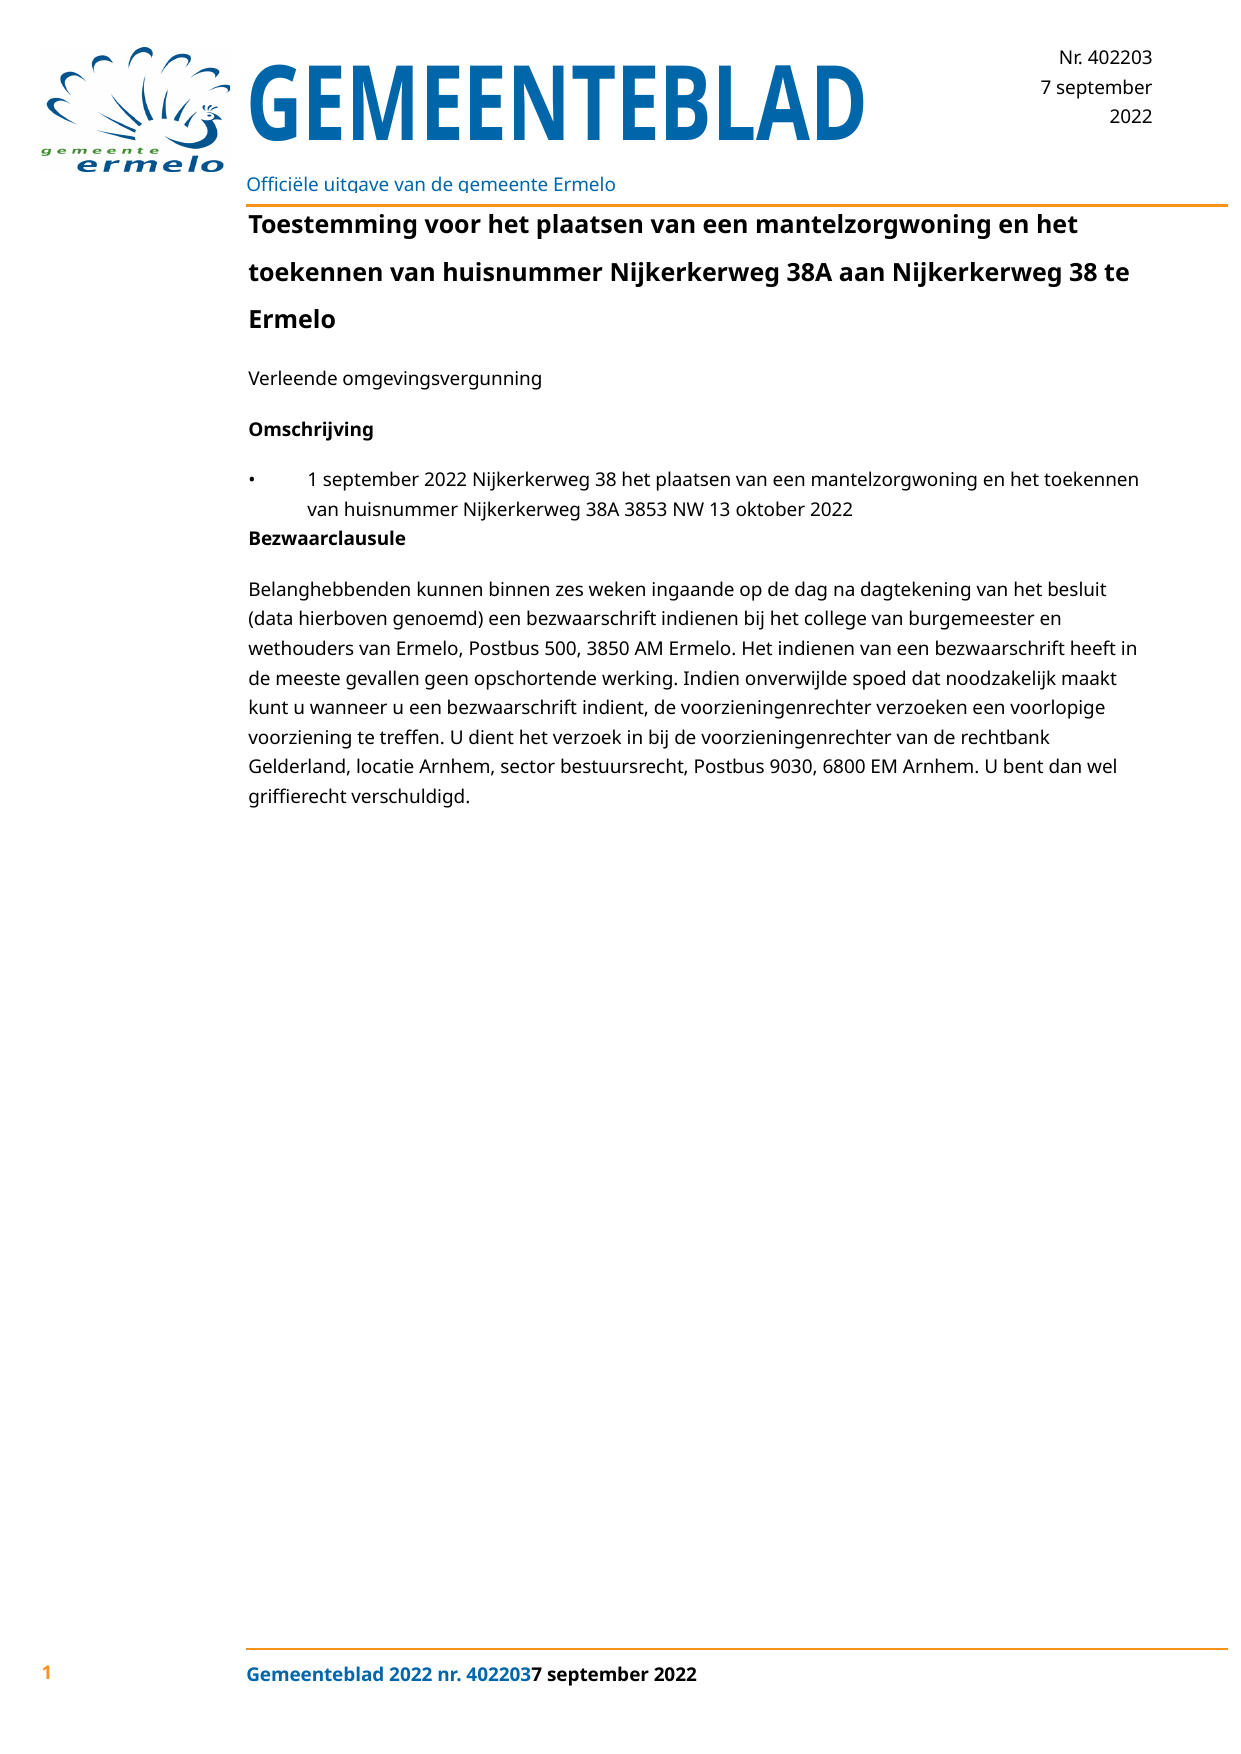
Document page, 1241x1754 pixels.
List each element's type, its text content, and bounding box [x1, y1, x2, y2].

list 1 september 2022 Nijkerkerweg 38 het plaatsen van een mantelzorgwoning en het toekennen van huisnummer Nijkerkerweg 38A 3853 NW 13 oktober 2022 [248, 466, 1152, 522]
text Toestemming voor het plaatsen van een mantelzorgwoning en het toekennen van huisnummer Nijkerkerweg 38A aan Nijkerkerweg 38 te Ermelo [248, 207, 1152, 336]
text Omschrijving [248, 416, 1152, 442]
picture [41, 47, 231, 172]
text Bezwaarclausule [248, 526, 1152, 551]
text Belanghebbenden kunnen binnen zes weken ingaande op de dag na dagtekening van het besluit (data hierboven genoemd) een bezwaarschrift indienen bij het college van burgemeester en wethouders van Ermelo, Postbus 500, 3850 AM Ermelo. Het indienen van een bezwaarschrift heeft in de meeste gevallen geen opschortende werking. Indien onverwijlde spoed dat noodzakelijk maakt kunt u wanneer u een bezwaarschrift indient, de voorzieningenrechter verzoeken een voorlopige voorziening te treffen. U dient het verzoek in bij de voorzieningenrechter van de rechtbank Gelderland, locatie Arnhem, sector bestuursrecht, Postbus 9030, 6800 EM Arnhem. U bent dan wel griffierecht verschuldigd. [248, 576, 1152, 809]
text Verleende omgevingsvergunning [248, 366, 1152, 391]
